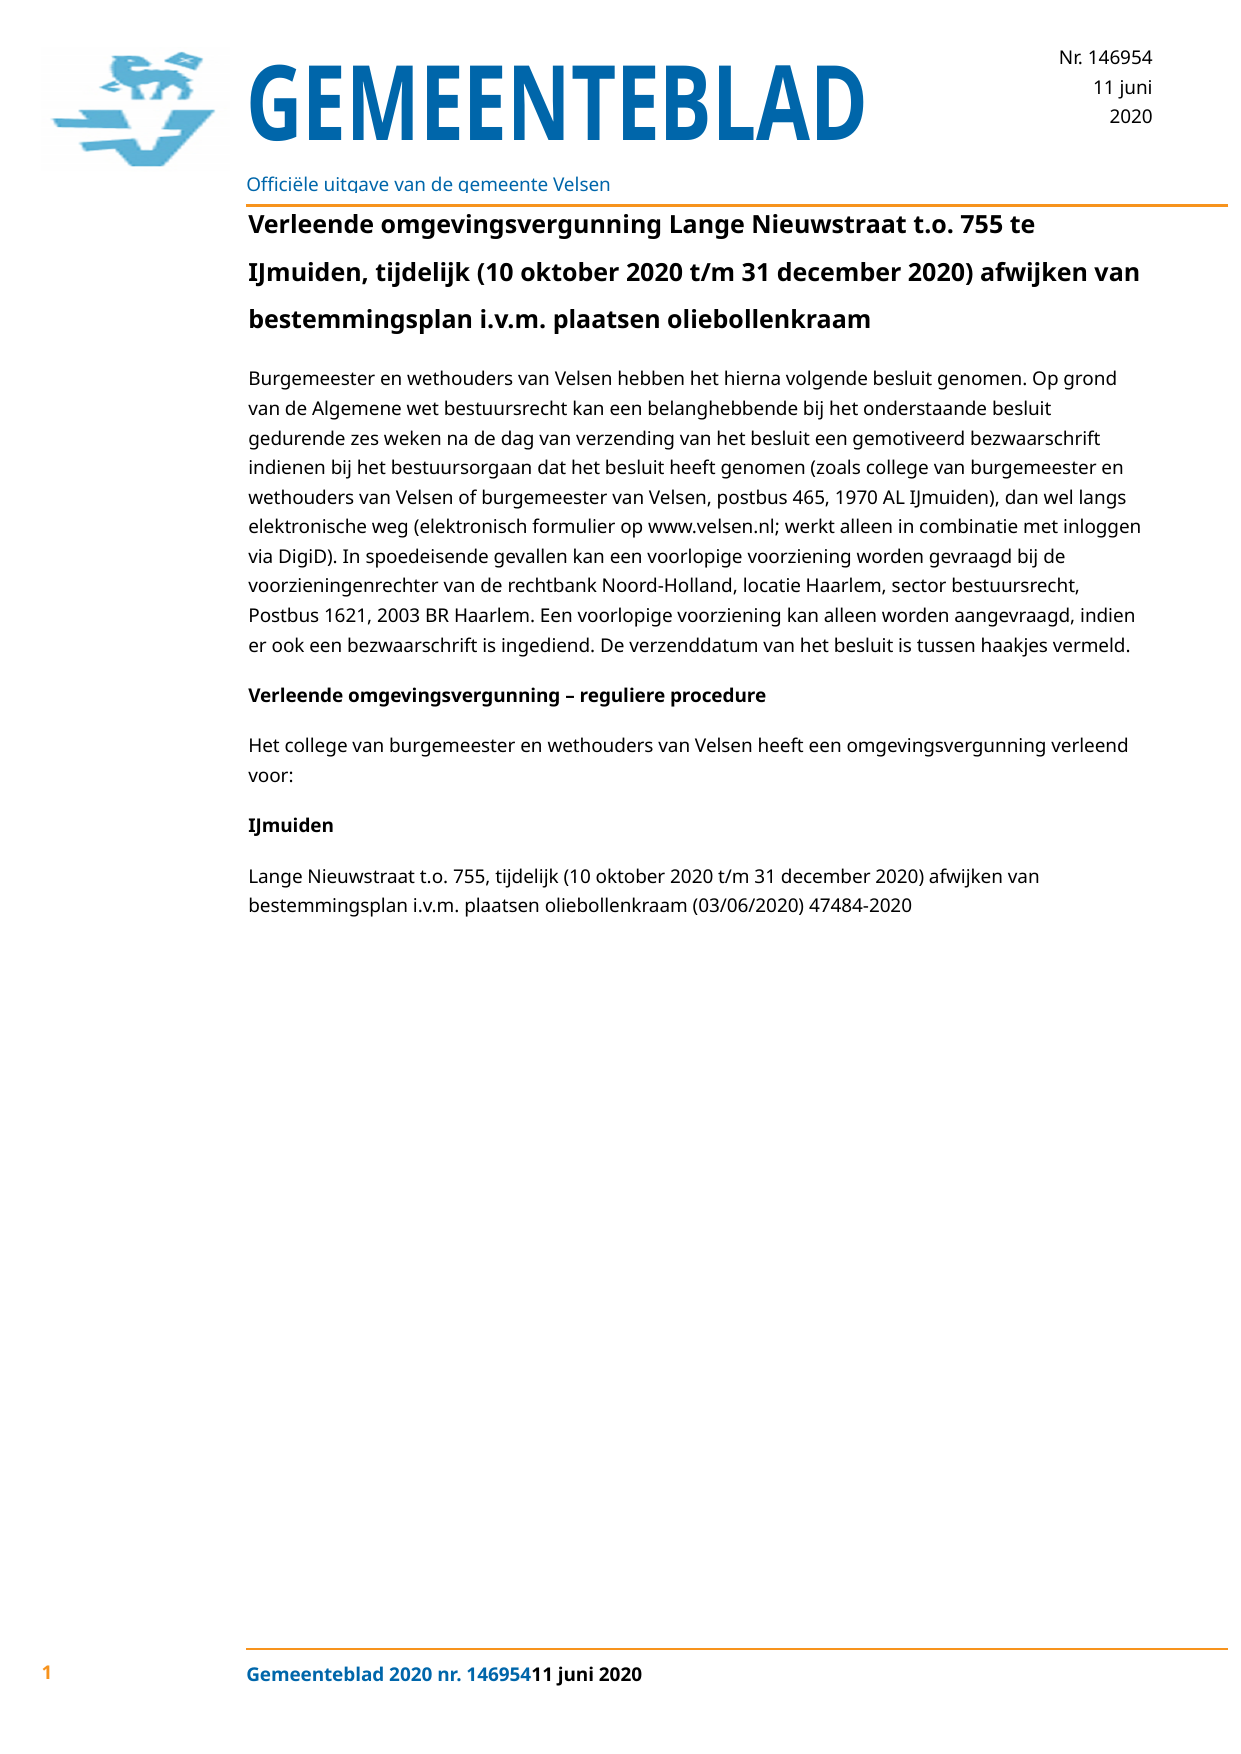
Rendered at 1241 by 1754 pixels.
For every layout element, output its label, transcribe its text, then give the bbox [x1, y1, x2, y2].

text Lange Nieuwstraat t.o. 755, tijdelijk (10 oktober 2020 t/m 31 december 2020) afwijken van bestemmingsplan i.v.m. plaatsen oliebollenkraam (03/06/2020) 47484-2020 [248, 863, 1152, 918]
text Het college van burgemeester en wethouders van Velsen heeft een omgevingsvergunning verleend voor: [248, 733, 1152, 788]
picture [41, 47, 231, 172]
text Verleende omgevingsvergunning – reguliere procedure [248, 682, 1152, 708]
text Verleende omgevingsvergunning Lange Nieuwstraat t.o. 755 te IJmuiden, tijdelijk (10 oktober 2020 t/m 31 december 2020) afwijken van bestemmingsplan i.v.m. plaatsen oliebollenkraam [248, 207, 1152, 336]
text IJmuiden [248, 813, 1152, 838]
text Burgemeester en wethouders van Velsen hebben het hierna volgende besluit genomen. Op grond van de Algemene wet bestuursrecht kan een belanghebbende bij het onderstaande besluit gedurende zes weken na de dag van verzending van het besluit een gemotiveerd bezwaarschrift indienen bij het bestuursorgaan dat het besluit heeft genomen (zoals college van burgemeester en wethouders van Velsen of burgemeester van Velsen, postbus 465, 1970 AL IJmuiden), dan wel langs elektronische weg (elektronisch formulier op www.velsen.nl; werkt alleen in combinatie met inloggen via DigiD). In spoedeisende gevallen kan een voorlopige voorziening worden gevraagd bij de voorzieningenrechter van de rechtbank Noord-Holland, locatie Haarlem, sector bestuursrecht, Postbus 1621, 2003 BR Haarlem. Een voorlopige voorziening kan alleen worden aangevraagd, indien er ook een bezwaarschrift is ingediend. De verzenddatum van het besluit is tussen haakjes vermeld. [248, 366, 1152, 657]
